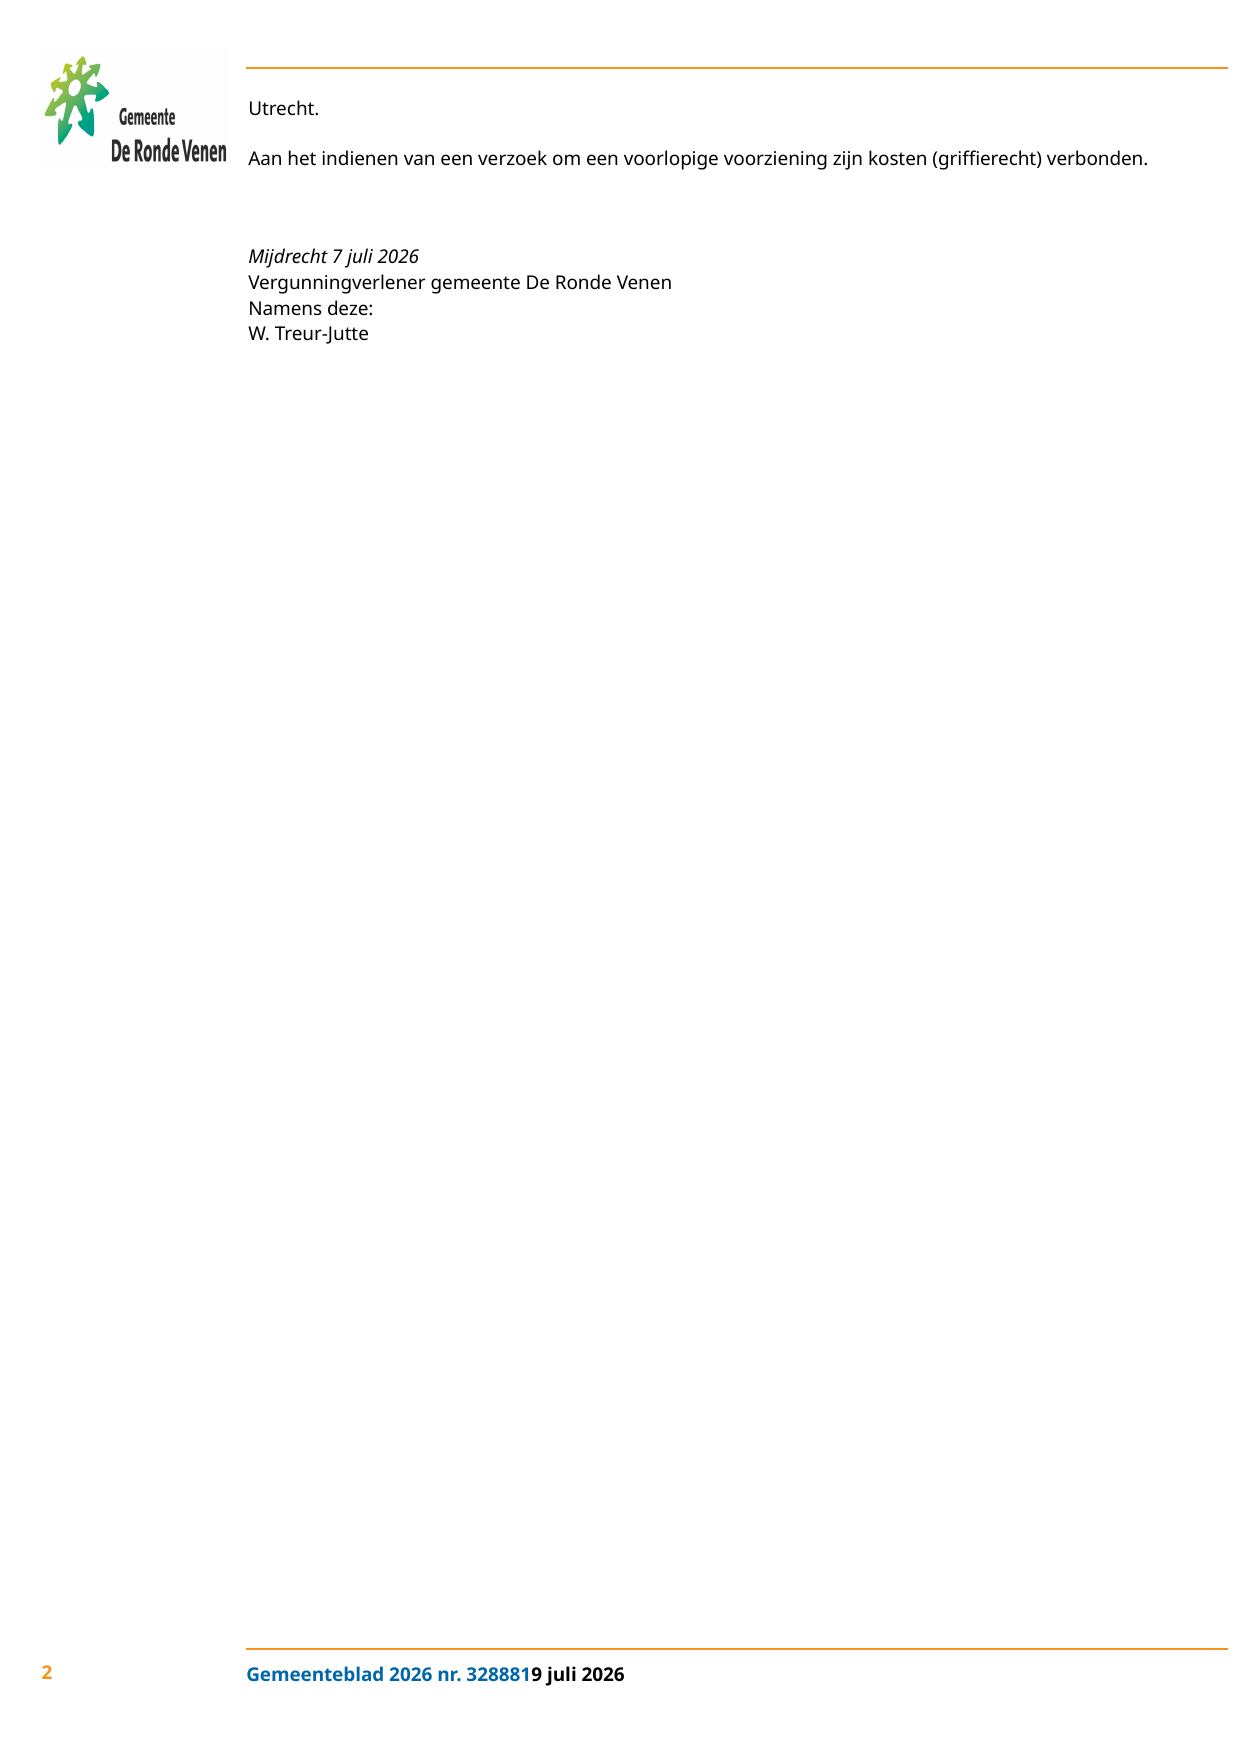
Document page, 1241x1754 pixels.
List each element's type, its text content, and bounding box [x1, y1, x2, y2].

text Namens deze: [248, 295, 1152, 321]
text Utrecht. [248, 95, 1152, 121]
text Vergunningverlener gemeente De Ronde Venen [248, 269, 1152, 295]
text W. Treur-Jutte [248, 321, 1152, 346]
picture [41, 47, 231, 172]
text Aan het indienen van een verzoek om een voorlopige voorziening zijn kosten (griffierecht) verbonden. [248, 145, 1152, 171]
text Mijdrecht 7 juli 2026 [248, 243, 1152, 269]
